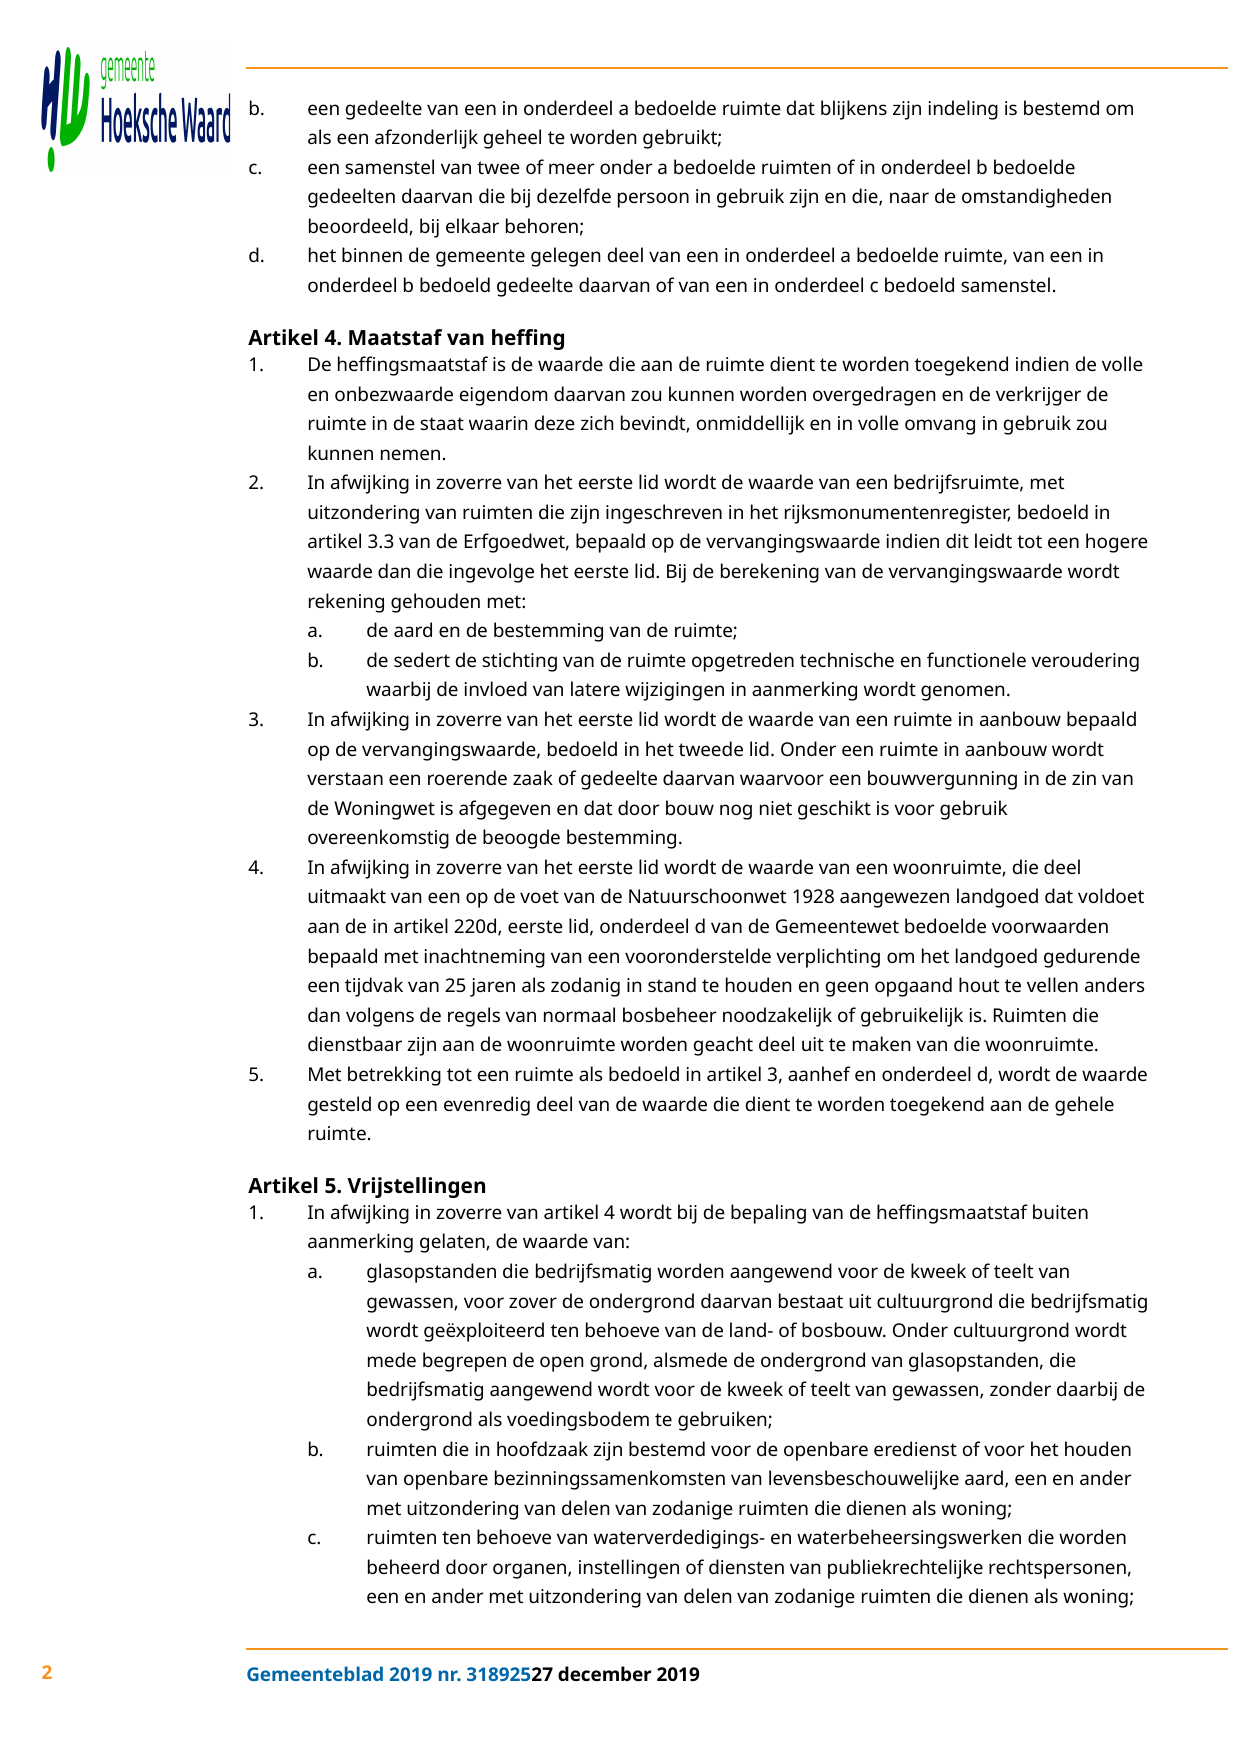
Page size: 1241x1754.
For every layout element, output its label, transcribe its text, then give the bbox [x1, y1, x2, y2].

text Artikel 5. Vrijstellingen [248, 1171, 1152, 1199]
list In afwijking in zoverre van het eerste lid wordt de waarde van een woonruimte, die deel uitmaakt van een op de voet van de Natuurschoonwet 1928 aangewezen landgoed dat voldoet aan de in artikel 220d, eerste lid, onderdeel d van de Gemeentewet bedoelde voorwaarden bepaald met inachtneming van een vooronderstelde verplichting om het landgoed gedurende een tijdvak van 25 jaren als zodanig in stand te houden en geen opgaand hout te vellen anders dan volgens de regels van normaal bosbeheer noodzakelijk of gebruikelijk is. Ruimten die dienstbaar zijn aan de woonruimte worden geacht deel uit te maken van die woonruimte. [248, 854, 1152, 1057]
list glasopstanden die bedrijfsmatig worden aangewend voor de kweek of teelt van gewassen, voor zover de ondergrond daarvan bestaat uit cultuurgrond die bedrijfsmatig wordt geëxploiteerd ten behoeve van de land- of bosbouw. Onder cultuurgrond wordt mede begrepen de open grond, alsmede de ondergrond van glasopstanden, die bedrijfsmatig aangewend wordt voor de kweek of teelt van gewassen, zonder daarbij de ondergrond als voedingsbodem te gebruiken; [307, 1258, 1152, 1432]
list de sedert de stichting van de ruimte opgetreden technische en functionele veroudering waarbij de invloed van latere wijzigingen in aanmerking wordt genomen. [307, 647, 1152, 702]
list een gedeelte van een in onderdeel a bedoelde ruimte dat blijkens zijn indeling is bestemd om als een afzonderlijk geheel te worden gebruikt; [248, 95, 1152, 150]
list een samenstel van twee of meer onder a bedoelde ruimten of in onderdeel b bedoelde gedeelten daarvan die bij dezelfde persoon in gebruik zijn en die, naar de omstandigheden beoordeeld, bij elkaar behoren; [248, 154, 1152, 239]
text Artikel 4. Maatstaf van heffing [248, 323, 1152, 351]
list ruimten die in hoofdzaak zijn bestemd voor de openbare eredienst of voor het houden van openbare bezinningssamenkomsten van levensbeschouwelijke aard, een en ander met uitzondering van delen van zodanige ruimten die dienen als woning; [307, 1436, 1152, 1521]
list Met betrekking tot een ruimte als bedoeld in artikel 3, aanhef en onderdeel d, wordt de waarde gesteld op een evenredig deel van de waarde die dient te worden toegekend aan de gehele ruimte. [248, 1061, 1152, 1146]
list de aard en de bestemming van de ruimte; [307, 617, 1152, 643]
list In afwijking in zoverre van het eerste lid wordt de waarde van een bedrijfsruimte, met uitzondering van ruimten die zijn ingeschreven in het rijksmonumentenregister, bedoeld in artikel 3.3 van de Erfgoedwet, bepaald op de vervangingswaarde indien dit leidt tot een hogere waarde dan die ingevolge het eerste lid. Bij de berekening van de vervangingswaarde wordt rekening gehouden met: [248, 469, 1152, 613]
list het binnen de gemeente gelegen deel van een in onderdeel a bedoelde ruimte, van een in onderdeel b bedoeld gedeelte daarvan of van een in onderdeel c bedoeld samenstel. [248, 243, 1152, 298]
list ruimten ten behoeve van waterverdedigings- en waterbeheersingswerken die worden beheerd door organen, instellingen of diensten van publiekrechtelijke rechtspersonen, een en ander met uitzondering van delen van zodanige ruimten die dienen als woning; [307, 1524, 1152, 1609]
list De heffingsmaatstaf is de waarde die aan de ruimte dient te worden toegekend indien de volle en onbezwaarde eigendom daarvan zou kunnen worden overgedragen en de verkrijger de ruimte in de staat waarin deze zich bevindt, onmiddellijk en in volle omvang in gebruik zou kunnen nemen. [248, 351, 1152, 466]
list In afwijking in zoverre van het eerste lid wordt de waarde van een ruimte in aanbouw bepaald op de vervangingswaarde, bedoeld in het tweede lid. Onder een ruimte in aanbouw wordt verstaan een roerende zaak of gedeelte daarvan waarvoor een bouwvergunning in de zin van de Woningwet is afgegeven en dat door bouw nog niet geschikt is voor gebruik overeenkomstig de beoogde bestemming. [248, 706, 1152, 850]
list In afwijking in zoverre van artikel 4 wordt bij de bepaling van de heffingsmaatstaf buiten aanmerking gelaten, de waarde van: [248, 1199, 1152, 1254]
picture [41, 47, 231, 172]
